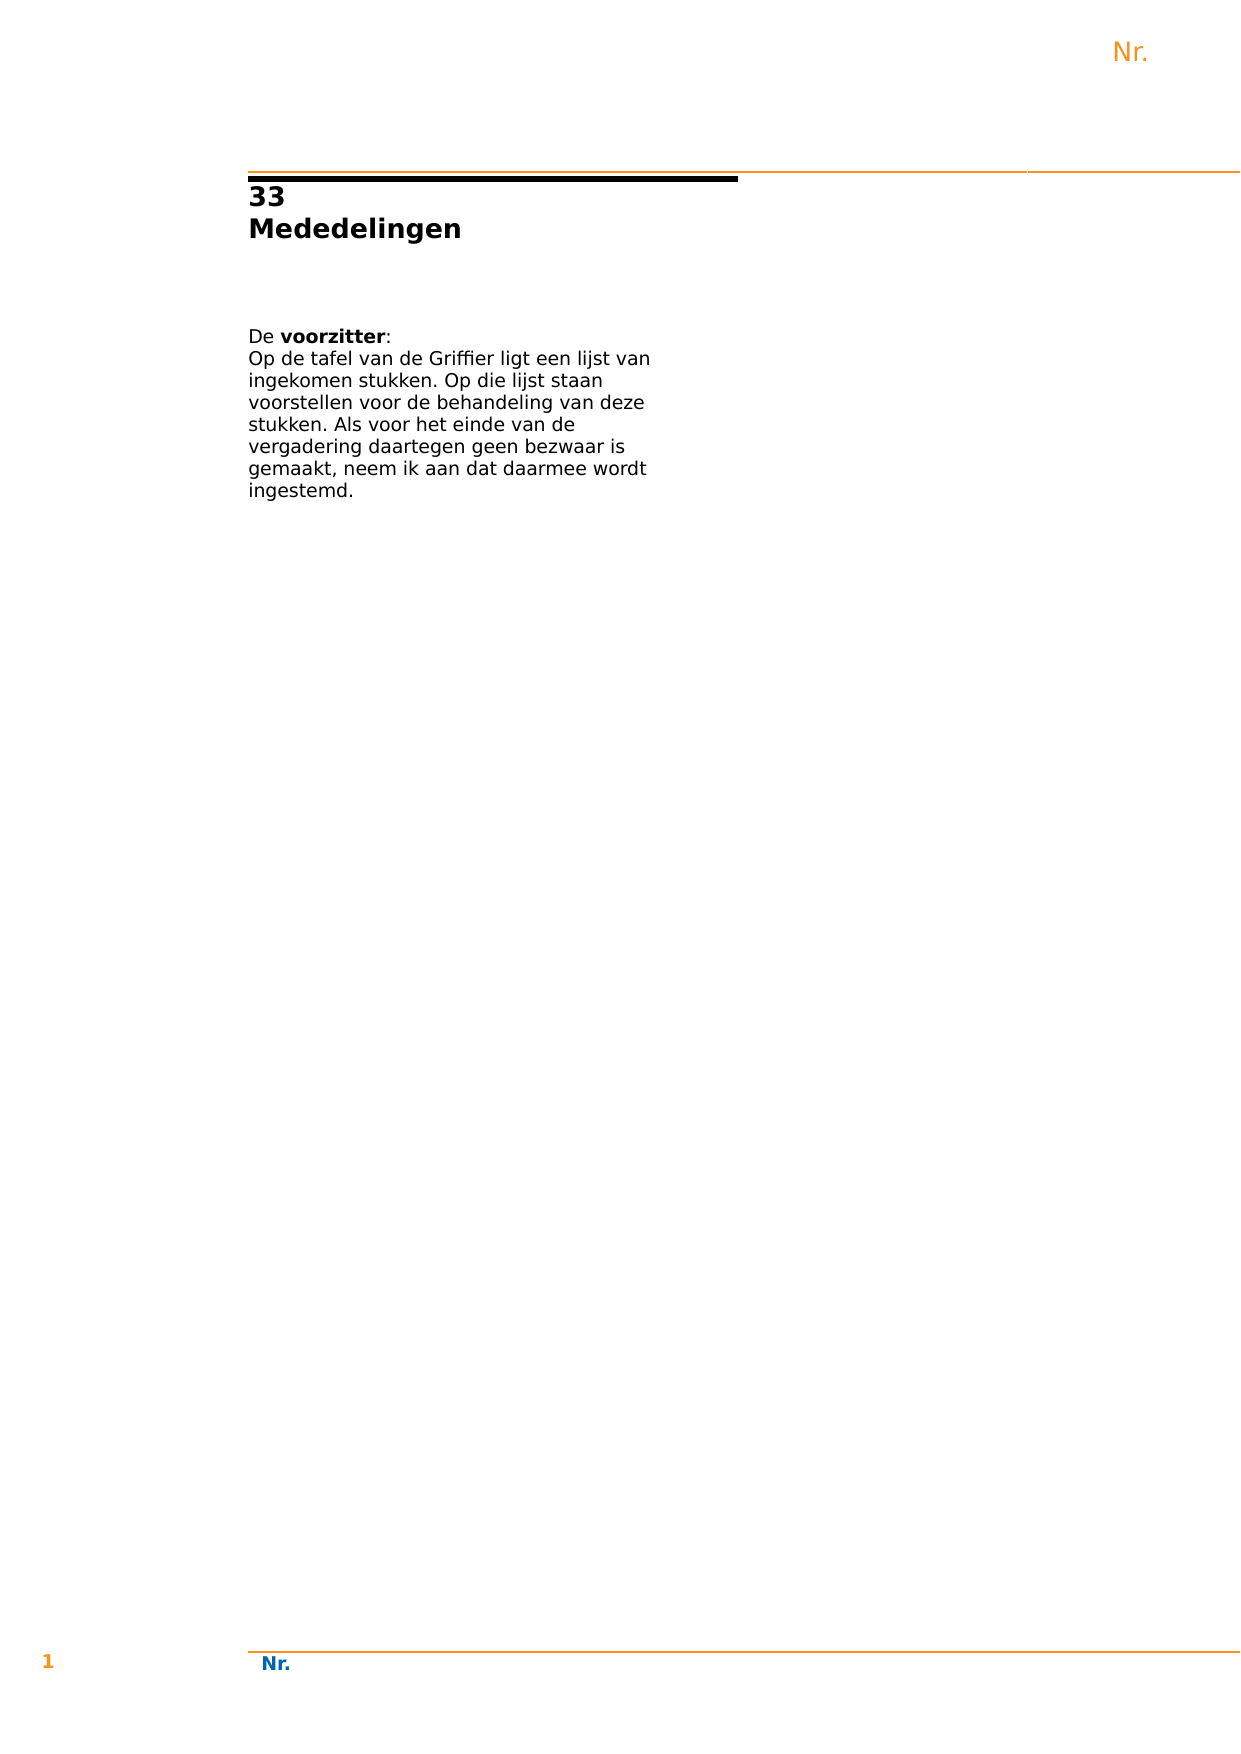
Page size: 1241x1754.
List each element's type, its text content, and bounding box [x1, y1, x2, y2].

text De voorzitter: [248, 326, 691, 348]
text Op de tafel van de Griffier ligt een lijst van ingekomen stukken. Op die lijst staan voorstellen voor de behandeling van deze stukken. Als voor het einde van de vergadering daartegen geen bezwaar is gemaakt, neem ik aan dat daarmee wordt ingestemd. [248, 348, 691, 502]
title 33 Mededelingen [248, 182, 691, 244]
